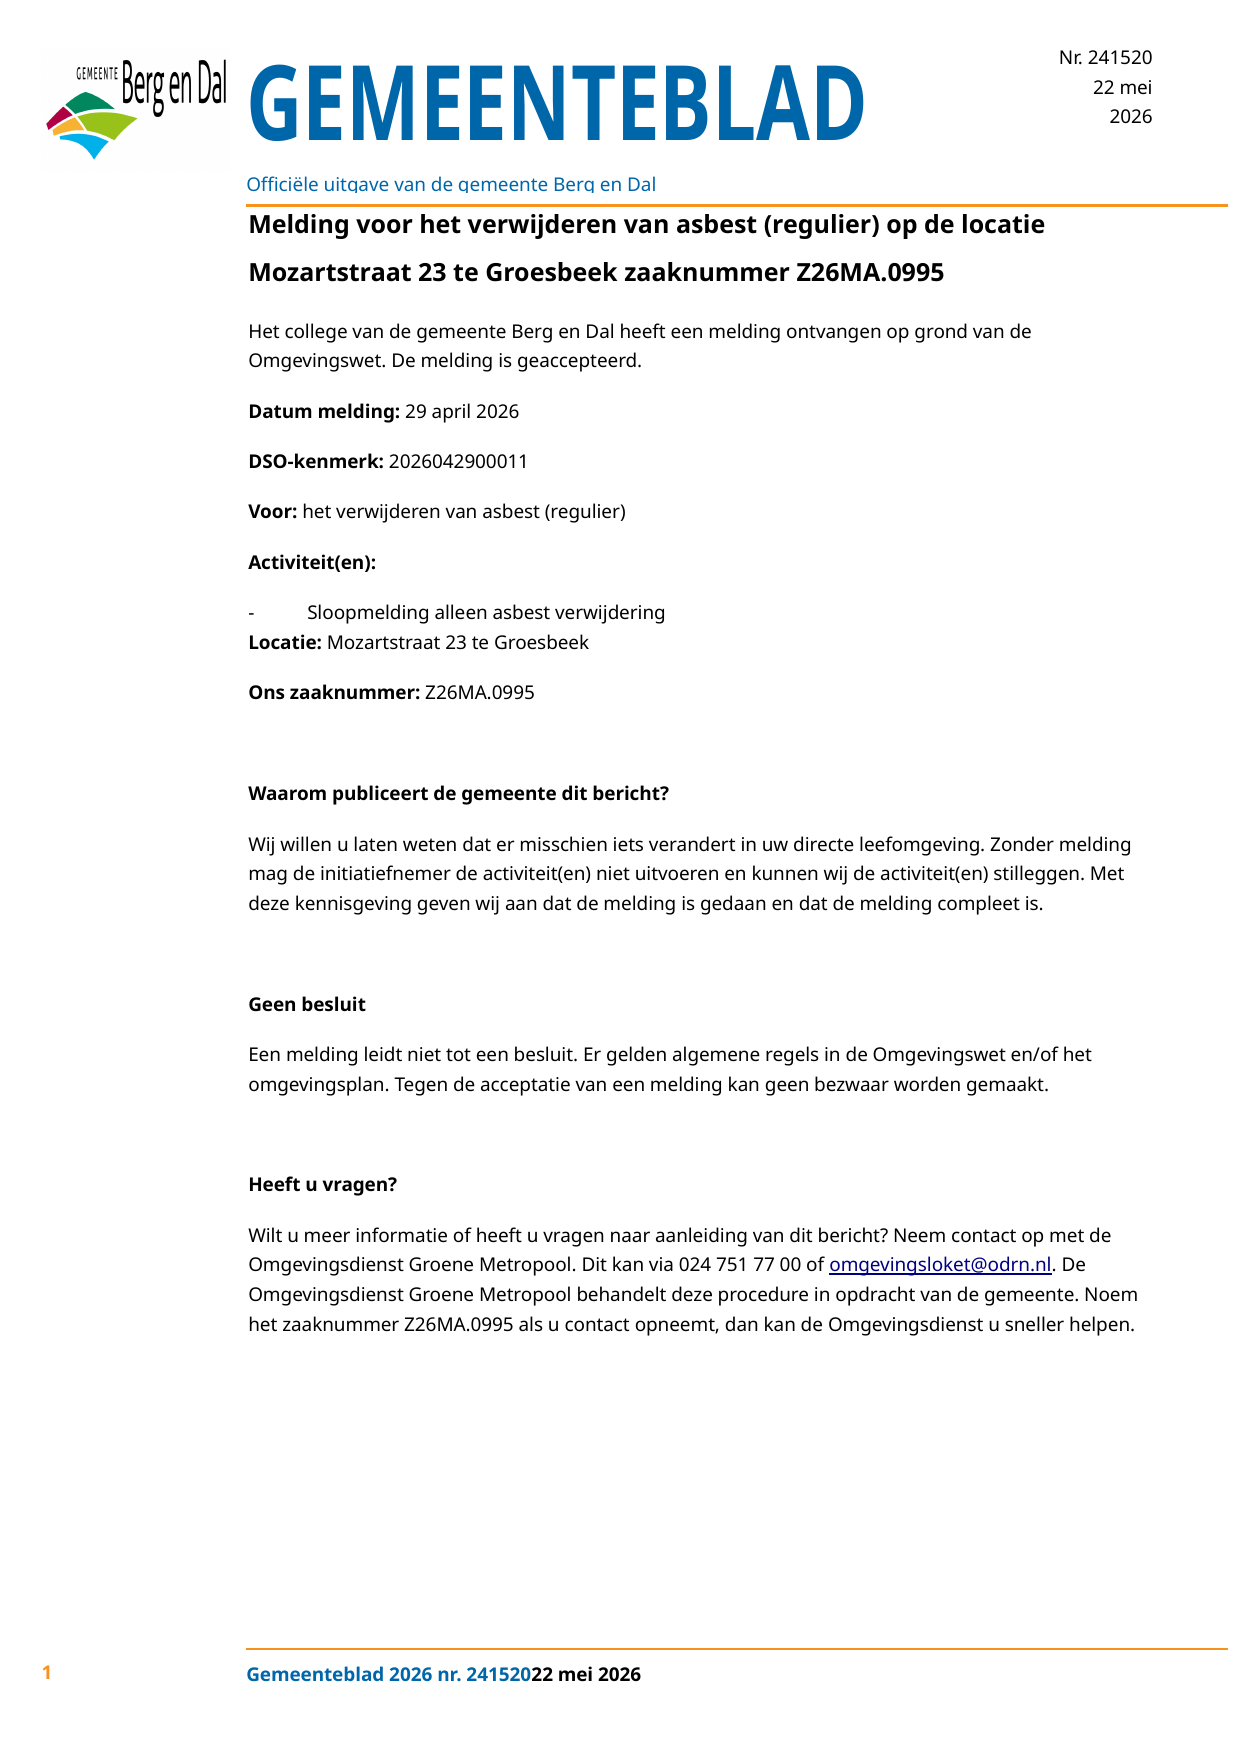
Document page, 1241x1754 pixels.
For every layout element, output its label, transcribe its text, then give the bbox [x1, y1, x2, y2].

picture [41, 47, 231, 172]
text Datum melding: 29 april 2026 [248, 398, 1152, 424]
text Ons zaaknummer: Z26MA.0995 [248, 679, 1152, 705]
text Voor: het verwijderen van asbest (regulier) [248, 499, 1152, 524]
text Het college van de gemeente Berg en Dal heeft een melding ontvangen op grond van de Omgevingswet. De melding is geaccepteerd. [248, 318, 1152, 373]
text Locatie: Mozartstraat 23 te Groesbeek [248, 629, 1152, 655]
text Waarom publiceert de gemeente dit bericht? [248, 780, 1152, 806]
text Activiteit(en): [248, 549, 1152, 575]
text Wij willen u laten weten dat er misschien iets verandert in uw directe leefomgeving. Zonder melding mag de initiatiefnemer de activiteit(en) niet uitvoeren en kunnen wij de activiteit(en) stilleggen. Met deze kennisgeving geven wij aan dat de melding is gedaan en dat de melding compleet is. [248, 831, 1152, 916]
text DSO-kenmerk: 2026042900011 [248, 448, 1152, 474]
text Wilt u meer informatie of heeft u vragen naar aanleiding van dit bericht? Neem contact op met de Omgevingsdienst Groene Metropool. Dit kan via 024 751 77 00 of omgevingsloket@odrn.nl. De Omgevingsdienst Groene Metropool behandelt deze procedure in opdracht van de gemeente. Noem het zaaknummer Z26MA.0995 als u contact opneemt, dan kan de Omgevingsdienst u sneller helpen. [248, 1222, 1152, 1337]
text Melding voor het verwijderen van asbest (regulier) op de locatie Mozartstraat 23 te Groesbeek zaaknummer Z26MA.0995 [248, 207, 1152, 288]
text Geen besluit [248, 991, 1152, 1017]
list Sloopmelding alleen asbest verwijdering [248, 599, 1152, 625]
text Een melding leidt niet tot een besluit. Er gelden algemene regels in de Omgevingswet en/of het omgevingsplan. Tegen de acceptatie van een melding kan geen bezwaar worden gemaakt. [248, 1041, 1152, 1097]
text Heeft u vragen? [248, 1172, 1152, 1197]
